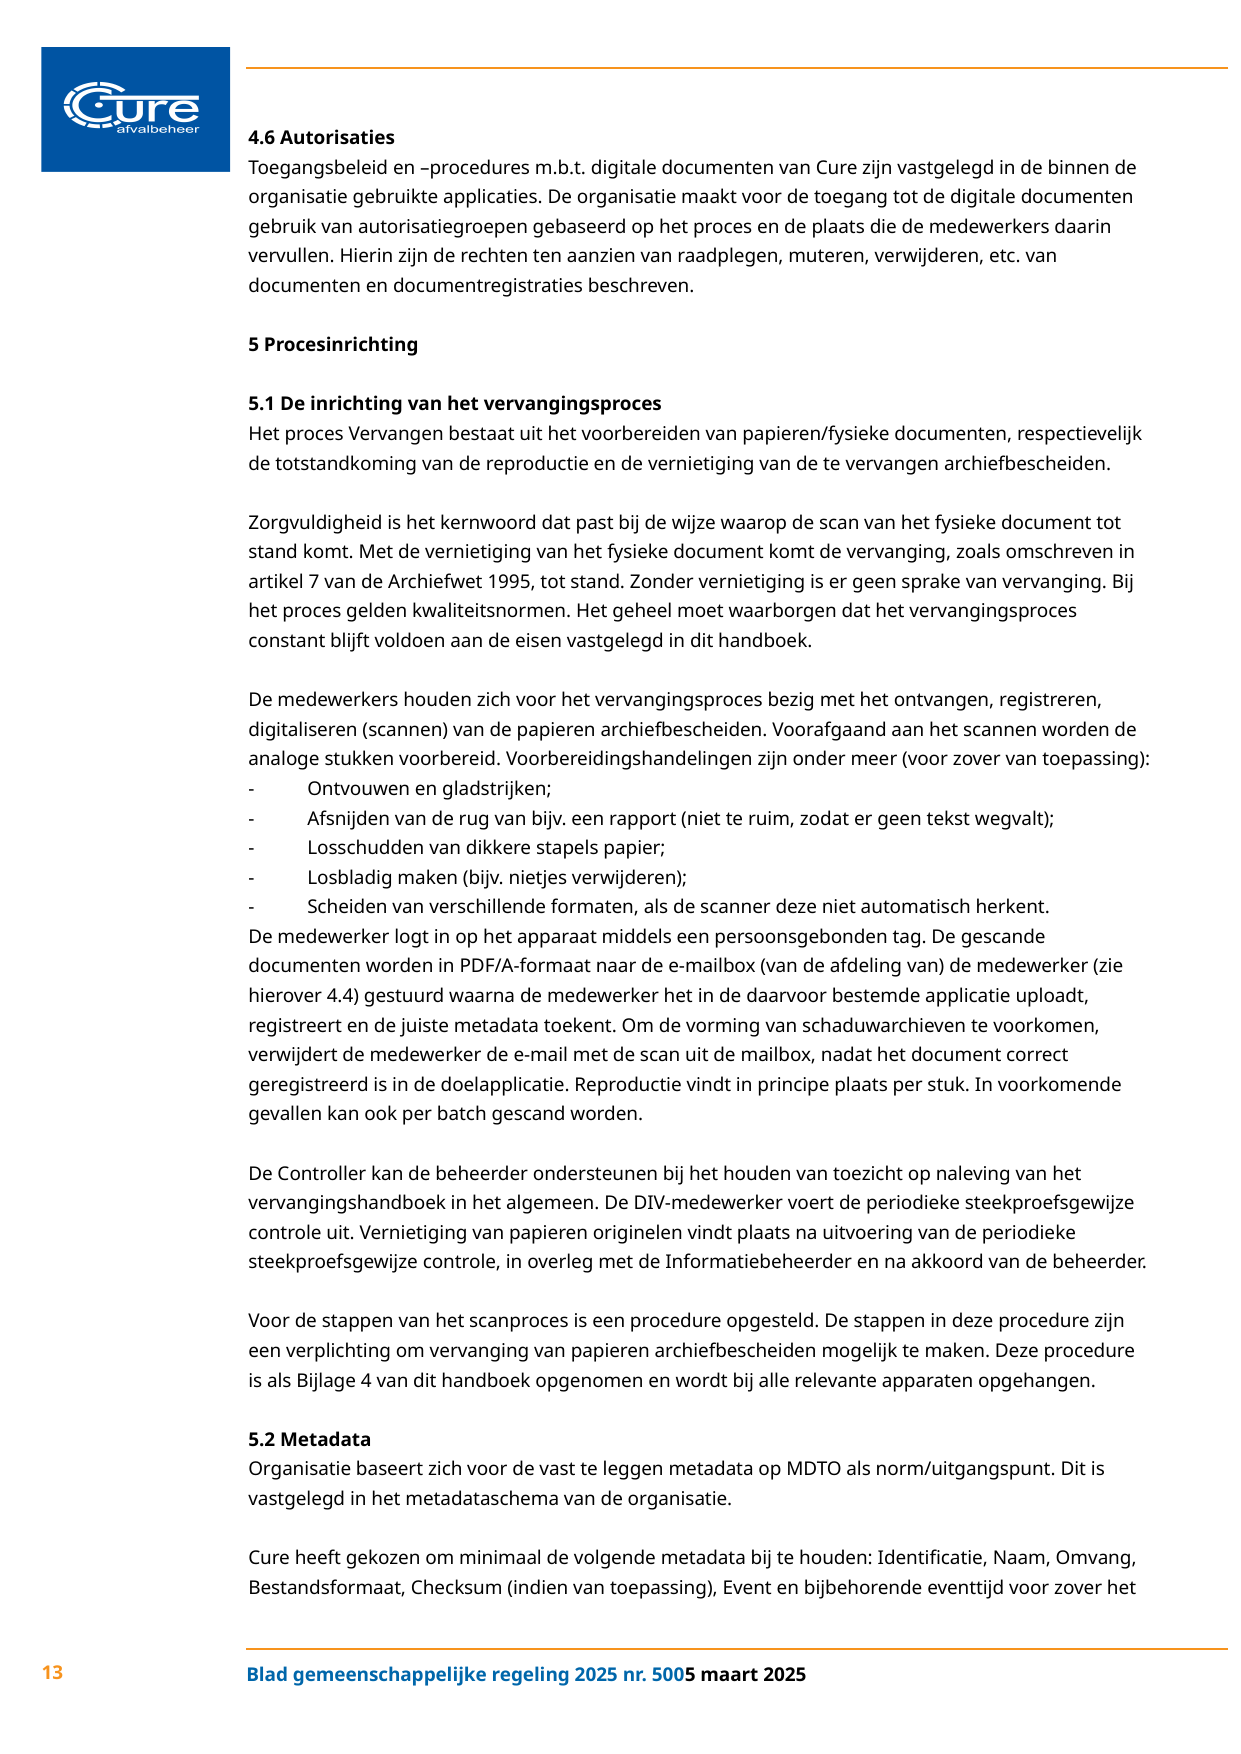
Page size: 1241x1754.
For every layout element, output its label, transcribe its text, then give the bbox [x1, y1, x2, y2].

list Scheiden van verschillende formaten, als de scanner deze niet automatisch herkent. [248, 893, 1152, 919]
text Toegangsbeleid en –procedures m.b.t. digitale documenten van Cure zijn vastgelegd in de binnen de organisatie gebruikte applicaties. De organisatie maakt voor de toegang tot de digitale documenten gebruik van autorisatiegroepen gebaseerd op het proces en de plaats die de medewerkers daarin vervullen. Hierin zijn de rechten ten aanzien van raadplegen, muteren, verwijderen, etc. van documenten en documentregistraties beschreven. [248, 154, 1152, 298]
list Ontvouwen en gladstrijken; [248, 775, 1152, 801]
text De medewerker logt in op het apparaat middels een persoonsgebonden tag. De gescande documenten worden in PDF/A-formaat naar de e-mailbox (van de afdeling van) de medewerker (zie hierover 4.4) gestuurd waarna de medewerker het in de daarvoor bestemde applicatie uploadt, registreert en de juiste metadata toekent. Om de vorming van schaduwarchieven te voorkomen, verwijdert de medewerker de e-mail met de scan uit de mailbox, nadat het document correct geregistreerd is in de doelapplicatie. Reproductie vindt in principe plaats per stuk. In voorkomende gevallen kan ook per batch gescand worden. [248, 923, 1152, 1126]
list Losbladig maken (bijv. nietjes verwijderen); [248, 864, 1152, 890]
text Organisatie baseert zich voor de vast te leggen metadata op MDTO als norm/uitgangspunt. Dit is vastgelegd in het metadataschema van de organisatie. [248, 1456, 1152, 1511]
text Het proces Vervangen bestaat uit het voorbereiden van papieren/fysieke documenten, respectievelijk de totstandkoming van de reproductie en de vernietiging van de te vervangen archiefbescheiden. [248, 420, 1152, 476]
text De medewerkers houden zich voor het vervangingsproces bezig met het ontvangen, registreren, digitaliseren (scannen) van de papieren archiefbescheiden. Voorafgaand aan het scannen worden de analoge stukken voorbereid. Voorbereidingshandelingen zijn onder meer (voor zover van toepassing): [248, 686, 1152, 771]
list Losschudden van dikkere stapels papier; [248, 834, 1152, 860]
text De Controller kan de beheerder ondersteunen bij het houden van toezicht op naleving van het vervangingshandboek in het algemeen. De DIV-medewerker voert de periodieke steekproefsgewijze controle uit. Vernietiging van papieren originelen vindt plaats na uitvoering van de periodieke steekproefsgewijze controle, in overleg met de Informatiebeheerder en na akkoord van de beheerder. [248, 1160, 1152, 1274]
text 5 Procesinrichting [248, 331, 1152, 357]
text Zorgvuldigheid is het kernwoord dat past bij de wijze waarop de scan van het fysieke document tot stand komt. Met de vernietiging van het fysieke document komt de vervanging, zoals omschreven in artikel 7 van de Archiefwet 1995, tot stand. Zonder vernietiging is er geen sprake van vervanging. Bij het proces gelden kwaliteitsnormen. Het geheel moet waarborgen dat het vervangingsproces constant blijft voldoen aan de eisen vastgelegd in dit handboek. [248, 509, 1152, 653]
text Voor de stappen van het scanproces is een procedure opgesteld. De stappen in deze procedure zijn een verplichting om vervanging van papieren archiefbescheiden mogelijk te maken. Deze procedure is als Bijlage 4 van dit handboek opgenomen en wordt bij alle relevante apparaten opgehangen. [248, 1308, 1152, 1393]
text 5.2 Metadata [248, 1426, 1152, 1452]
list Afsnijden van de rug van bijv. een rapport (niet te ruim, zodat er geen tekst wegvalt); [248, 805, 1152, 831]
text 5.1 De inrichting van het vervangingsproces [248, 391, 1152, 416]
text Cure heeft gekozen om minimaal de volgende metadata bij te houden: Identificatie, Naam, Omvang, Bestandsformaat, Checksum (indien van toepassing), Event en bijbehorende eventtijd voor zover het [248, 1544, 1152, 1600]
text 4.6 Autorisaties [248, 124, 1152, 150]
picture [41, 47, 231, 172]
